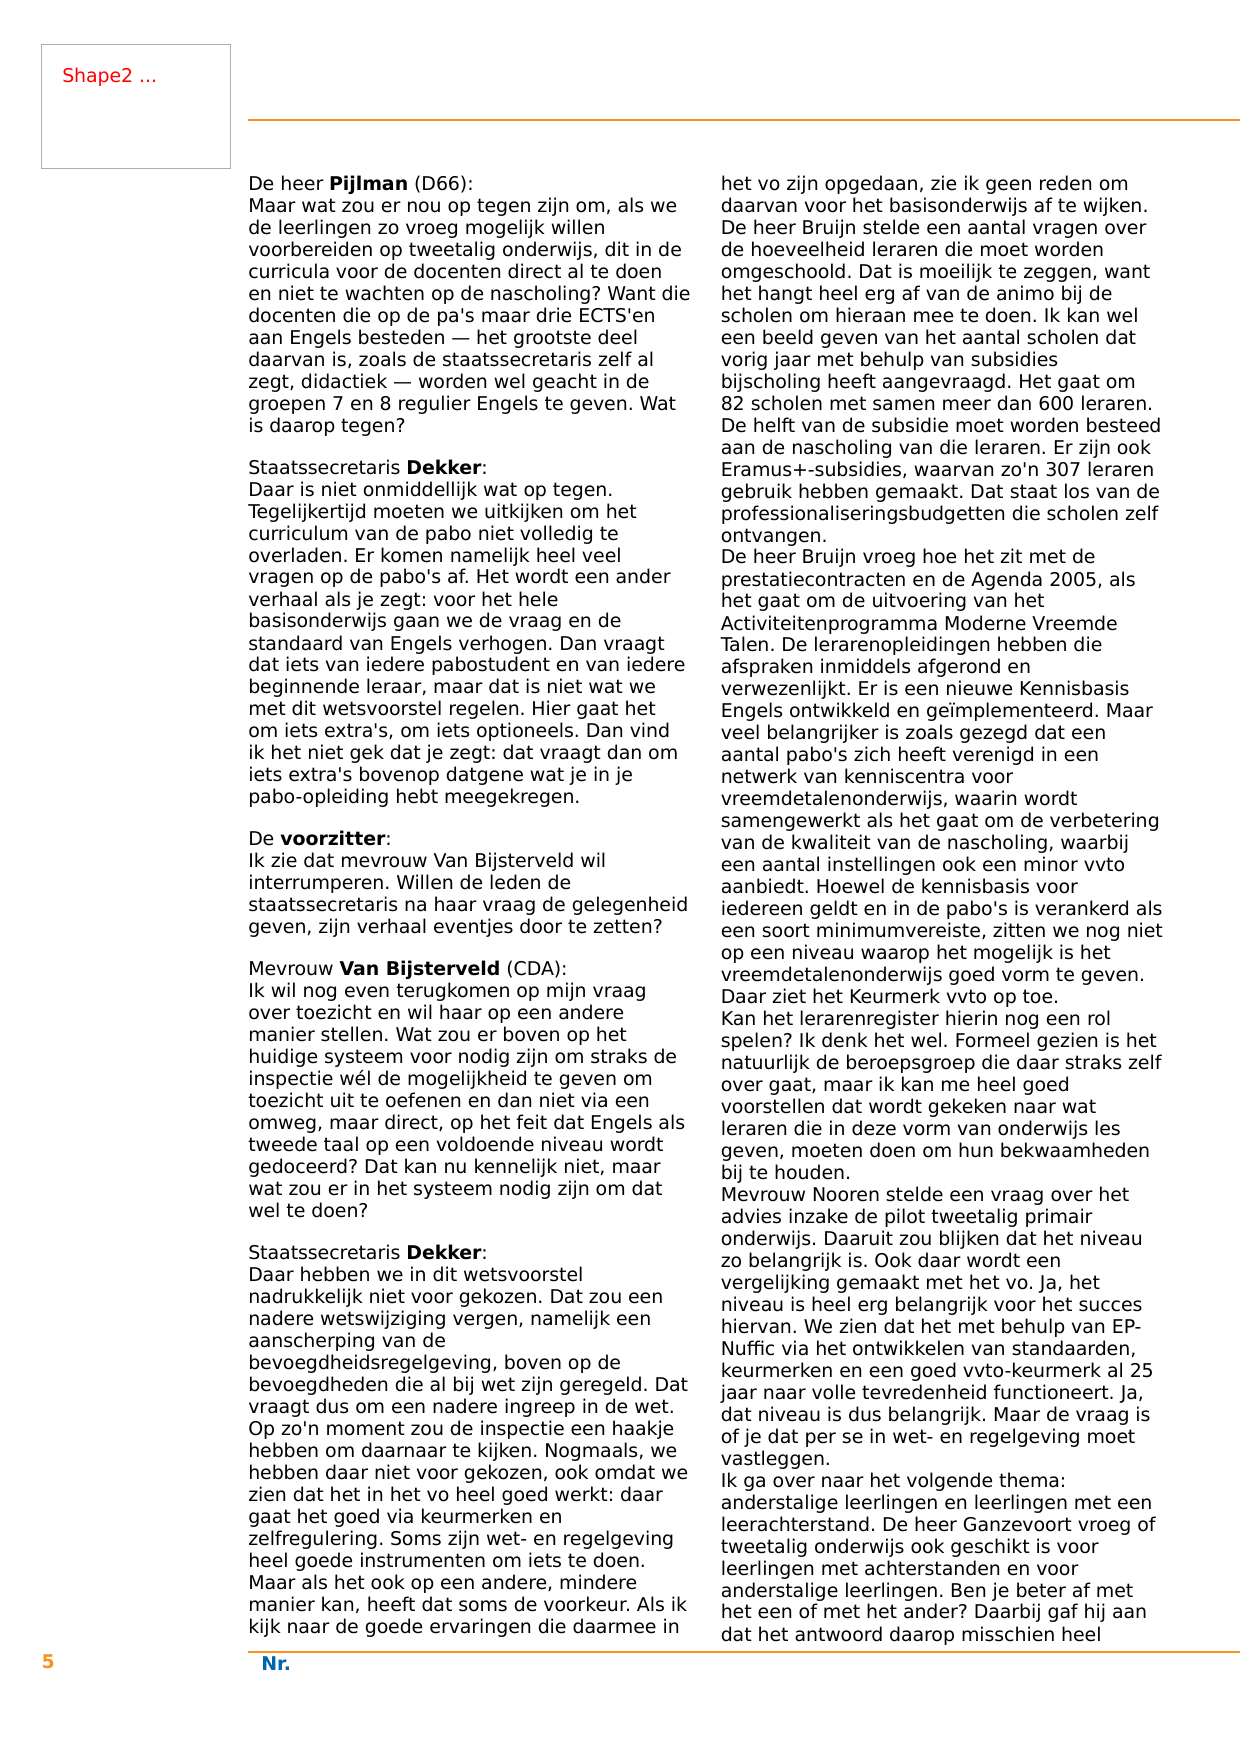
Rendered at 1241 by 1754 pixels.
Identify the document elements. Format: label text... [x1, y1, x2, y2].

text Ik wil nog even terugkomen op mijn vraag over toezicht en wil haar op een andere manier stellen. Wat zou er boven op het huidige systeem voor nodig zijn om straks de inspectie wél de mogelijkheid te geven om toezicht uit te oefenen en dan niet via een omweg, maar direct, op het feit dat Engels als tweede taal op een voldoende niveau wordt gedoceerd? Dat kan nu kennelijk niet, maar wat zou er in het systeem nodig zijn om dat wel te doen? [248, 980, 691, 1222]
text Mevrouw Nooren stelde een vraag over het advies inzake de pilot tweetalig primair onderwijs. Daaruit zou blijken dat het niveau zo belangrijk is. Ook daar wordt een vergelijking gemaakt met het vo. Ja, het niveau is heel erg belangrijk voor het succes hiervan. We zien dat het met behulp van EP-Nuffic via het ontwikkelen van standaarden, keurmerken en een goed vvto-keurmerk al 25 jaar naar volle tevredenheid functioneert. Ja, dat niveau is dus belangrijk. Maar de vraag is of je dat per se in wet- en regelgeving moet vastleggen. [721, 1184, 1163, 1469]
text Kan het lerarenregister hierin nog een rol spelen? Ik denk het wel. Formeel gezien is het natuurlijk de beroepsgroep die daar straks zelf over gaat, maar ik kan me heel goed voorstellen dat wordt gekeken naar wat leraren die in deze vorm van onderwijs les geven, moeten doen om hun bekwaamheden bij te houden. [721, 1008, 1163, 1184]
text De voorzitter: [248, 828, 691, 850]
text Staatssecretaris Dekker: [248, 1242, 691, 1264]
text Ik ga over naar het volgende thema: anderstalige leerlingen en leerlingen met een leerachterstand. De heer Ganzevoort vroeg of tweetalig onderwijs ook geschikt is voor leerlingen met achterstanden en voor anderstalige leerlingen. Ben je beter af met het een of met het ander? Daarbij gaf hij aan dat het antwoord daarop misschien heel [721, 1469, 1163, 1645]
text het vo zijn opgedaan, zie ik geen reden om daarvan voor het basisonderwijs af te wijken. [721, 173, 1163, 217]
text De heer Bruijn stelde een aantal vragen over de hoeveelheid leraren die moet worden omgeschoold. Dat is moeilijk te zeggen, want het hangt heel erg af van de animo bij de scholen om hieraan mee te doen. Ik kan wel een beeld geven van het aantal scholen dat vorig jaar met behulp van subsidies bijscholing heeft aangevraagd. Het gaat om 82 scholen met samen meer dan 600 leraren. De helft van de subsidie moet worden besteed aan de nascholing van die leraren. Er zijn ook Eramus+-subsidies, waarvan zo'n 307 leraren gebruik hebben gemaakt. Dat staat los van de professionaliseringsbudgetten die scholen zelf ontvangen. [721, 217, 1163, 546]
text Ik zie dat mevrouw Van Bijsterveld wil interrumperen. Willen de leden de staatssecretaris na haar vraag de gelegenheid geven, zijn verhaal eventjes door te zetten? [248, 850, 691, 938]
text Daar is niet onmiddellijk wat op tegen. Tegelijkertijd moeten we uitkijken om het curriculum van de pabo niet volledig te overladen. Er komen namelijk heel veel vragen op de pabo's af. Het wordt een ander verhaal als je zegt: voor het hele basisonderwijs gaan we de vraag en de standaard van Engels verhogen. Dan vraagt dat iets van iedere pabostudent en van iedere beginnende leraar, maar dat is niet wat we met dit wetsvoorstel regelen. Hier gaat het om iets extra's, om iets optioneels. Dan vind ik het niet gek dat je zegt: dat vraagt dan om iets extra's bovenop datgene wat je in je pabo-opleiding hebt meegekregen. [248, 478, 691, 808]
text De heer Pijlman (D66): [248, 173, 691, 195]
text Daar hebben we in dit wetsvoorstel nadrukkelijk niet voor gekozen. Dat zou een nadere wetswijziging vergen, namelijk een aanscherping van de bevoegdheidsregelgeving, boven op de bevoegdheden die al bij wet zijn geregeld. Dat vraagt dus om een nadere ingreep in de wet. Op zo'n moment zou de inspectie een haakje hebben om daarnaar te kijken. Nogmaals, we hebben daar niet voor gekozen, ook omdat we zien dat het in het vo heel goed werkt: daar gaat het goed via keurmerken en zelfregulering. Soms zijn wet- en regelgeving heel goede instrumenten om iets te doen. Maar als het ook op een andere, mindere manier kan, heeft dat soms de voorkeur. Als ik kijk naar de goede ervaringen die daarmee in [248, 1264, 691, 1637]
text Mevrouw Van Bijsterveld (CDA): [248, 958, 691, 980]
text De heer Bruijn vroeg hoe het zit met de prestatiecontracten en de Agenda 2005, als het gaat om de uitvoering van het Activiteitenprogramma Moderne Vreemde Talen. De lerarenopleidingen hebben die afspraken inmiddels afgerond en verwezenlijkt. Er is een nieuwe Kennisbasis Engels ontwikkeld en geïmplementeerd. Maar veel belangrijker is zoals gezegd dat een aantal pabo's zich heeft verenigd in een netwerk van kenniscentra voor vreemdetalenonderwijs, waarin wordt samengewerkt als het gaat om de verbetering van de kwaliteit van de nascholing, waarbij een aantal instellingen ook een minor vvto aanbiedt. Hoewel de kennisbasis voor iedereen geldt en in de pabo's is verankerd als een soort minimumvereiste, zitten we nog niet op een niveau waarop het mogelijk is het vreemdetalenonderwijs goed vorm te geven. Daar ziet het Keurmerk vvto op toe. [721, 546, 1163, 1008]
text Staatssecretaris Dekker: [248, 457, 691, 478]
text Maar wat zou er nou op tegen zijn om, als we de leerlingen zo vroeg mogelijk willen voorbereiden op tweetalig onderwijs, dit in de curricula voor de docenten direct al te doen en niet te wachten op de nascholing? Want die docenten die op de pa's maar drie ECTS'en aan Engels besteden — het grootste deel daarvan is, zoals de staatssecretaris zelf al zegt, didactiek — worden wel geacht in de groepen 7 en 8 regulier Engels te geven. Wat is daarop tegen? [248, 195, 691, 437]
